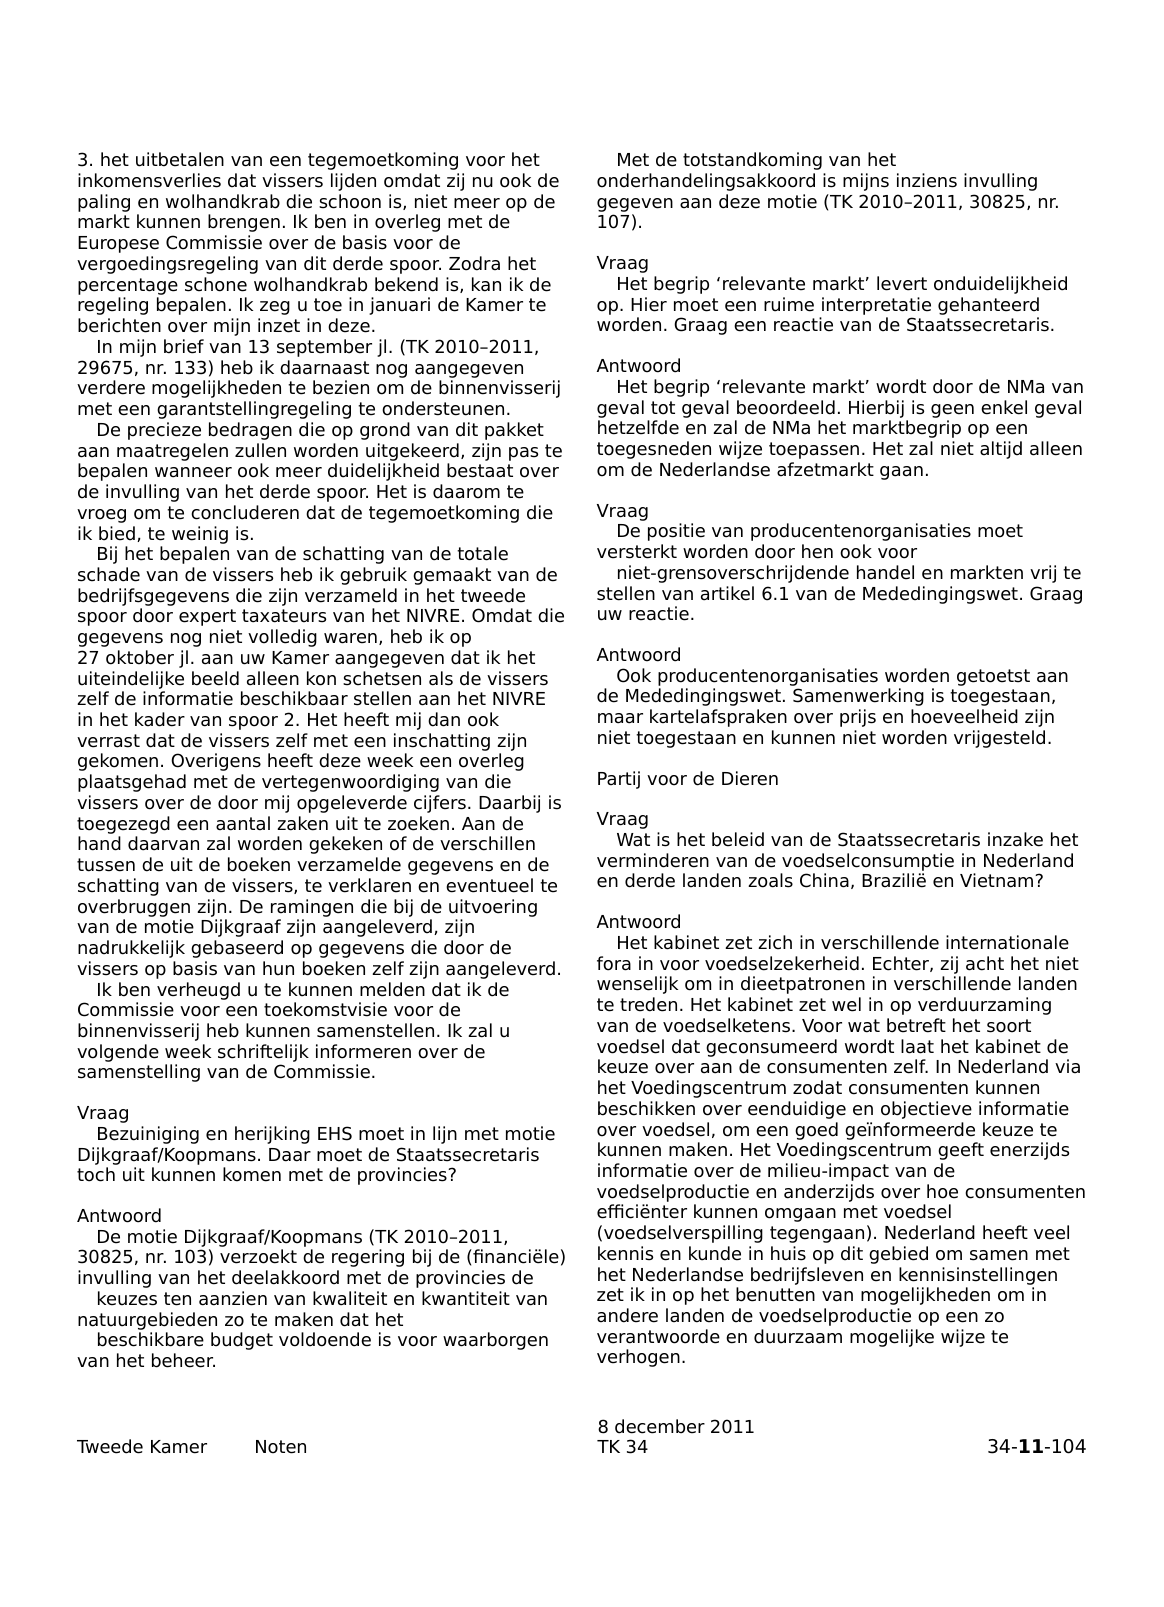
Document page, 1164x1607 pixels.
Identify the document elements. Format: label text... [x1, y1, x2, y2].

text Het begrip ‘relevante markt’ levert onduidelijkheid op. Hier moet een ruime interpretatie gehanteerd worden. Graag een reactie van de Staatssecretaris. [596, 274, 1087, 336]
text In mijn brief van 13 september jl. (TK 2010–2011, 29675, nr. 133) heb ik daarnaast nog aangegeven verdere mogelijkheden te bezien om de binnenvisserij met een garantstellingregeling te ondersteunen. [77, 337, 567, 420]
text Antwoord [77, 1206, 567, 1227]
text Ik ben verheugd u te kunnen melden dat ik de Commissie voor een toekomstvisie voor de binnenvisserij heb kunnen samenstellen. Ik zal u volgende week schriftelijk informeren over de samenstelling van de Commissie. [77, 979, 567, 1083]
text Vraag [596, 500, 1087, 521]
text Vraag [596, 809, 1087, 830]
text Met de totstandkoming van het onderhandelingsakkoord is mijns inziens invulling gegeven aan deze motie (TK 2010–2011, 30825, nr. 107). [596, 150, 1087, 233]
text Ook producentenorganisaties worden getoetst aan de Mededingingswet. Samenwerking is toegestaan, maar kartelafspraken over prijs en hoeveelheid zijn niet toegestaan en kunnen niet worden vrijgesteld. [596, 666, 1087, 748]
text 3. het uitbetalen van een tegemoetkoming voor het inkomensverlies dat vissers lijden omdat zij nu ook de paling en wolhandkrab die schoon is, niet meer op de markt kunnen brengen. Ik ben in overleg met de Europese Commissie over de basis voor de vergoedingsregeling van dit derde spoor. Zodra het percentage schone wolhandkrab bekend is, kan ik de regeling bepalen. Ik zeg u toe in januari de Kamer te berichten over mijn inzet in deze. [77, 150, 567, 337]
text beschikbare budget voldoende is voor waarborgen van het beheer. [77, 1330, 567, 1372]
text keuzes ten aanzien van kwaliteit en kwantiteit van natuurgebieden zo te maken dat het [77, 1289, 567, 1330]
text Wat is het beleid van de Staatssecretaris inzake het verminderen van de voedselconsumptie in Nederland en derde landen zoals China, Brazilië en Vietnam? [596, 830, 1087, 892]
text Bij het bepalen van de schatting van de totale schade van de vissers heb ik gebruik gemaakt van de bedrijfsgegevens die zijn verzameld in het tweede spoor door expert taxateurs van het NIVRE. Omdat die gegevens nog niet volledig waren, heb ik op 27 oktober jl. aan uw Kamer aangegeven dat ik het uiteindelijke beeld alleen kon schetsen als de vissers zelf de informatie beschikbaar stellen aan het NIVRE in het kader van spoor 2. Het heeft mij dan ook verrast dat de vissers zelf met een inschatting zijn gekomen. Overigens heeft deze week een overleg plaatsgehad met de vertegenwoordiging van die vissers over de door mij opgeleverde cijfers. Daarbij is toegezegd een aantal zaken uit te zoeken. Aan de hand daarvan zal worden gekeken of de verschillen tussen de uit de boeken verzamelde gegevens en de schatting van de vissers, te verklaren en eventueel te overbruggen zijn. De ramingen die bij de uitvoering van de motie Dijkgraaf zijn aangeleverd, zijn nadrukkelijk gebaseerd op gegevens die door de vissers op basis van hun boeken zelf zijn aangeleverd. [77, 544, 567, 979]
text Bezuiniging en herijking EHS moet in lijn met motie Dijkgraaf/Koopmans. Daar moet de Staatssecretaris toch uit kunnen komen met de provincies? [77, 1124, 567, 1186]
text Partij voor de Dieren [596, 768, 1087, 789]
text De motie Dijkgraaf/Koopmans (TK 2010–2011, 30825, nr. 103) verzoekt de regering bij de (financiële) invulling van het deelakkoord met de provincies de [77, 1227, 567, 1289]
text Antwoord [596, 645, 1087, 666]
text niet-grensoverschrijdende handel en markten vrij te stellen van artikel 6.1 van de Mededingingswet. Graag uw reactie. [596, 563, 1087, 625]
text Vraag [596, 253, 1087, 274]
text Het begrip ‘relevante markt’ wordt door de NMa van geval tot geval beoordeeld. Hierbij is geen enkel geval hetzelfde en zal de NMa het marktbegrip op een toegesneden wijze toepassen. Het zal niet altijd alleen om de Nederlandse afzetmarkt gaan. [596, 377, 1087, 480]
text Vraag [77, 1103, 567, 1124]
text Antwoord [596, 356, 1087, 377]
text De positie van producentenorganisaties moet versterkt worden door hen ook voor [596, 521, 1087, 563]
text Antwoord [596, 912, 1087, 933]
text De precieze bedragen die op grond van dit pakket aan maatregelen zullen worden uitgekeerd, zijn pas te bepalen wanneer ook meer duidelijkheid bestaat over de invulling van het derde spoor. Het is daarom te vroeg om te concluderen dat de tegemoetkoming die ik bied, te weinig is. [77, 420, 567, 544]
text Het kabinet zet zich in verschillende internationale fora in voor voedselzekerheid. Echter, zij acht het niet wenselijk om in dieetpatronen in verschillende landen te treden. Het kabinet zet wel in op verduurzaming van de voedselketens. Voor wat betreft het soort voedsel dat geconsumeerd wordt laat het kabinet de keuze over aan de consumenten zelf. In Nederland via het Voedingscentrum zodat consumenten kunnen beschikken over eenduidige en objectieve informatie over voedsel, om een goed geïnformeerde keuze te kunnen maken. Het Voedingscentrum geeft enerzijds informatie over de milieu-impact van de voedselproductie en anderzijds over hoe consumenten efficiënter kunnen omgaan met voedsel (voedselverspilling tegengaan). Nederland heeft veel kennis en kunde in huis op dit gebied om samen met het Nederlandse bedrijfsleven en kennisinstellingen zet ik in op het benutten van mogelijkheden om in andere landen de voedselproductie op een zo verantwoorde en duurzaam mogelijke wijze te verhogen. [596, 933, 1087, 1368]
